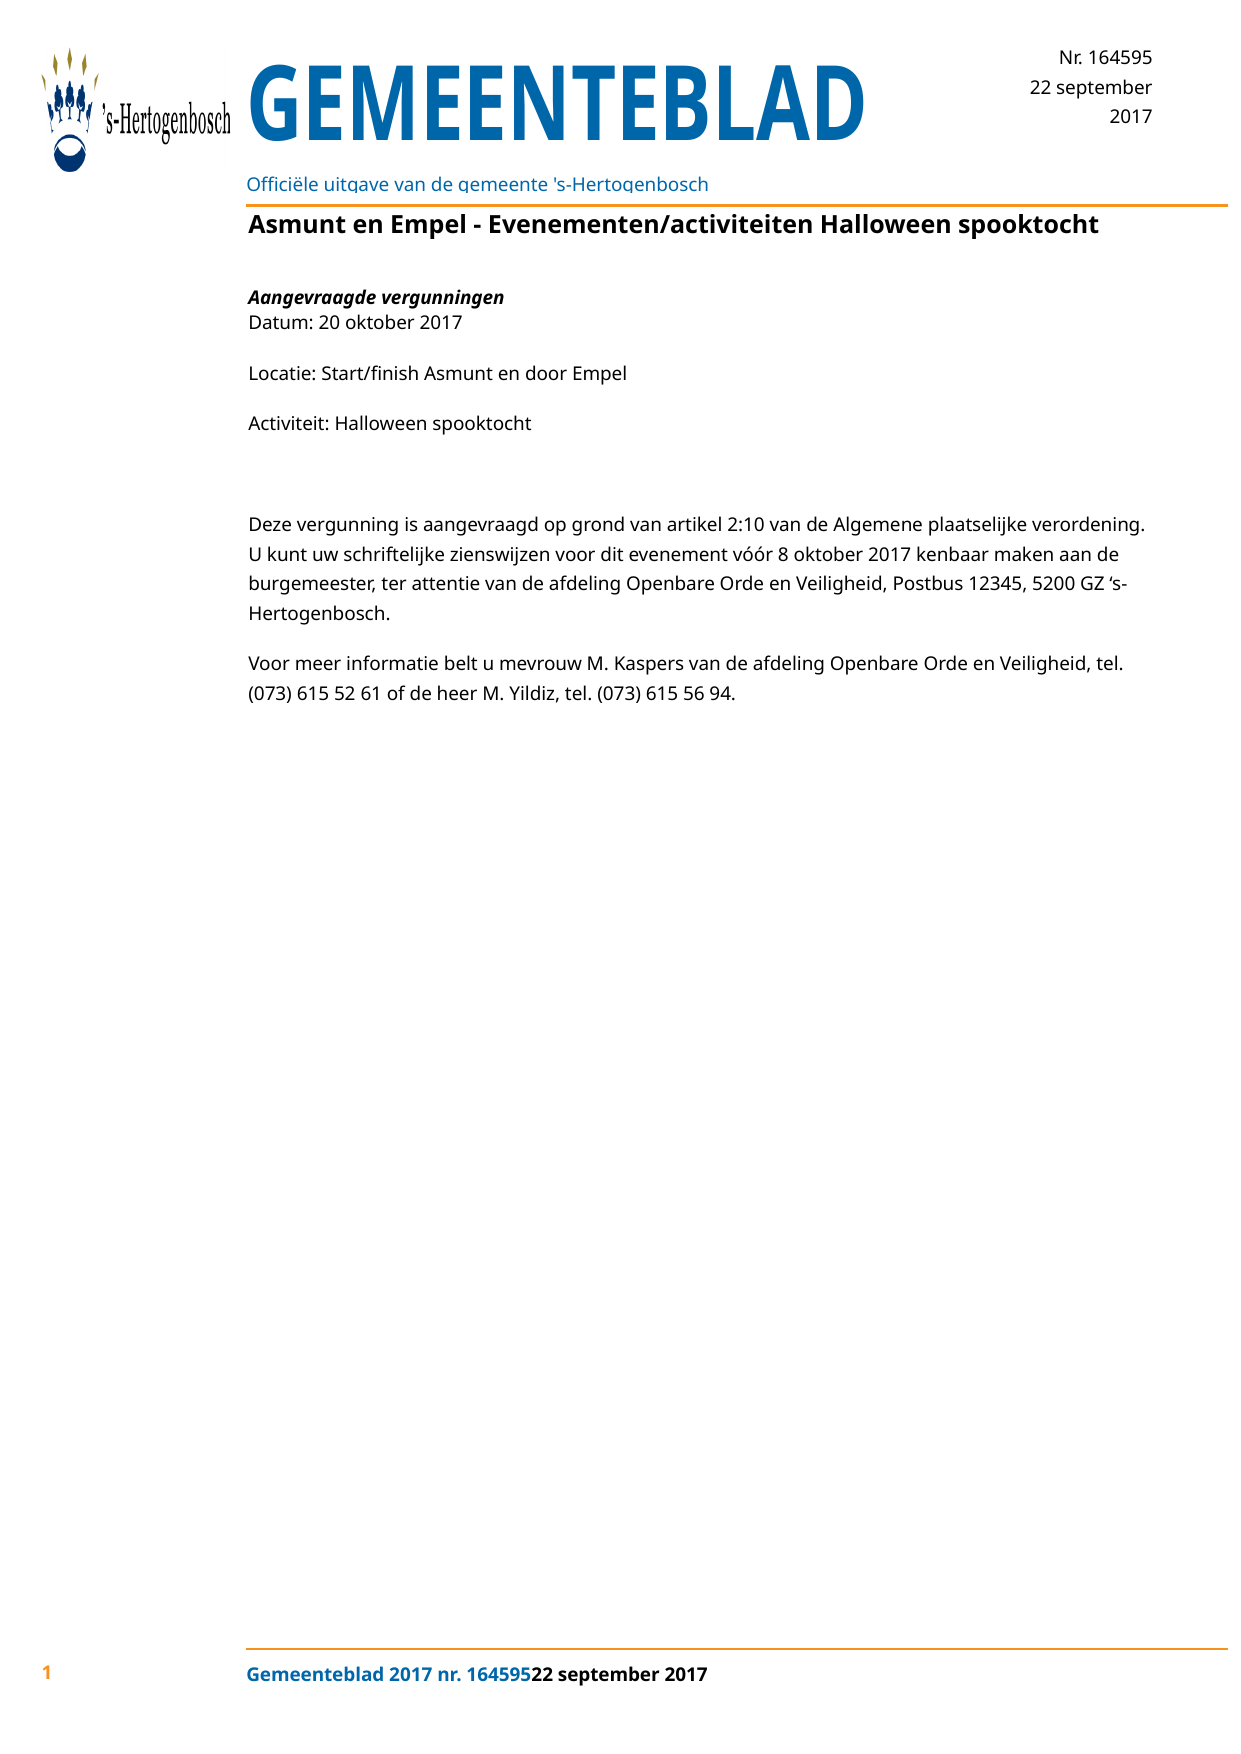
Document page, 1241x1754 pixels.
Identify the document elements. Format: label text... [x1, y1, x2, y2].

text Deze vergunning is aangevraagd op grond van artikel 2:10 van de Algemene plaatselijke verordening. U kunt uw schriftelijke zienswijzen voor dit evenement vóór 8 oktober 2017 kenbaar maken aan de burgemeester, ter attentie van de afdeling Openbare Orde en Veiligheid, Postbus 12345, 5200 GZ ‘s-Hertogenbosch. [248, 511, 1152, 626]
text Voor meer informatie belt u mevrouw M. Kaspers van de afdeling Openbare Orde en Veiligheid, tel. (073) 615 52 61 of de heer M. Yildiz, tel. (073) 615 56 94. [248, 650, 1152, 706]
picture [41, 47, 231, 172]
text Aangevraagde vergunningen [248, 284, 1152, 309]
text Asmunt en Empel - Evenementen/activiteiten Halloween spooktocht [248, 207, 1152, 241]
text Activiteit: Halloween spooktocht [248, 410, 1152, 436]
text Datum: 20 oktober 2017 [248, 309, 1152, 335]
text Locatie: Start/finish Asmunt en door Empel [248, 360, 1152, 386]
